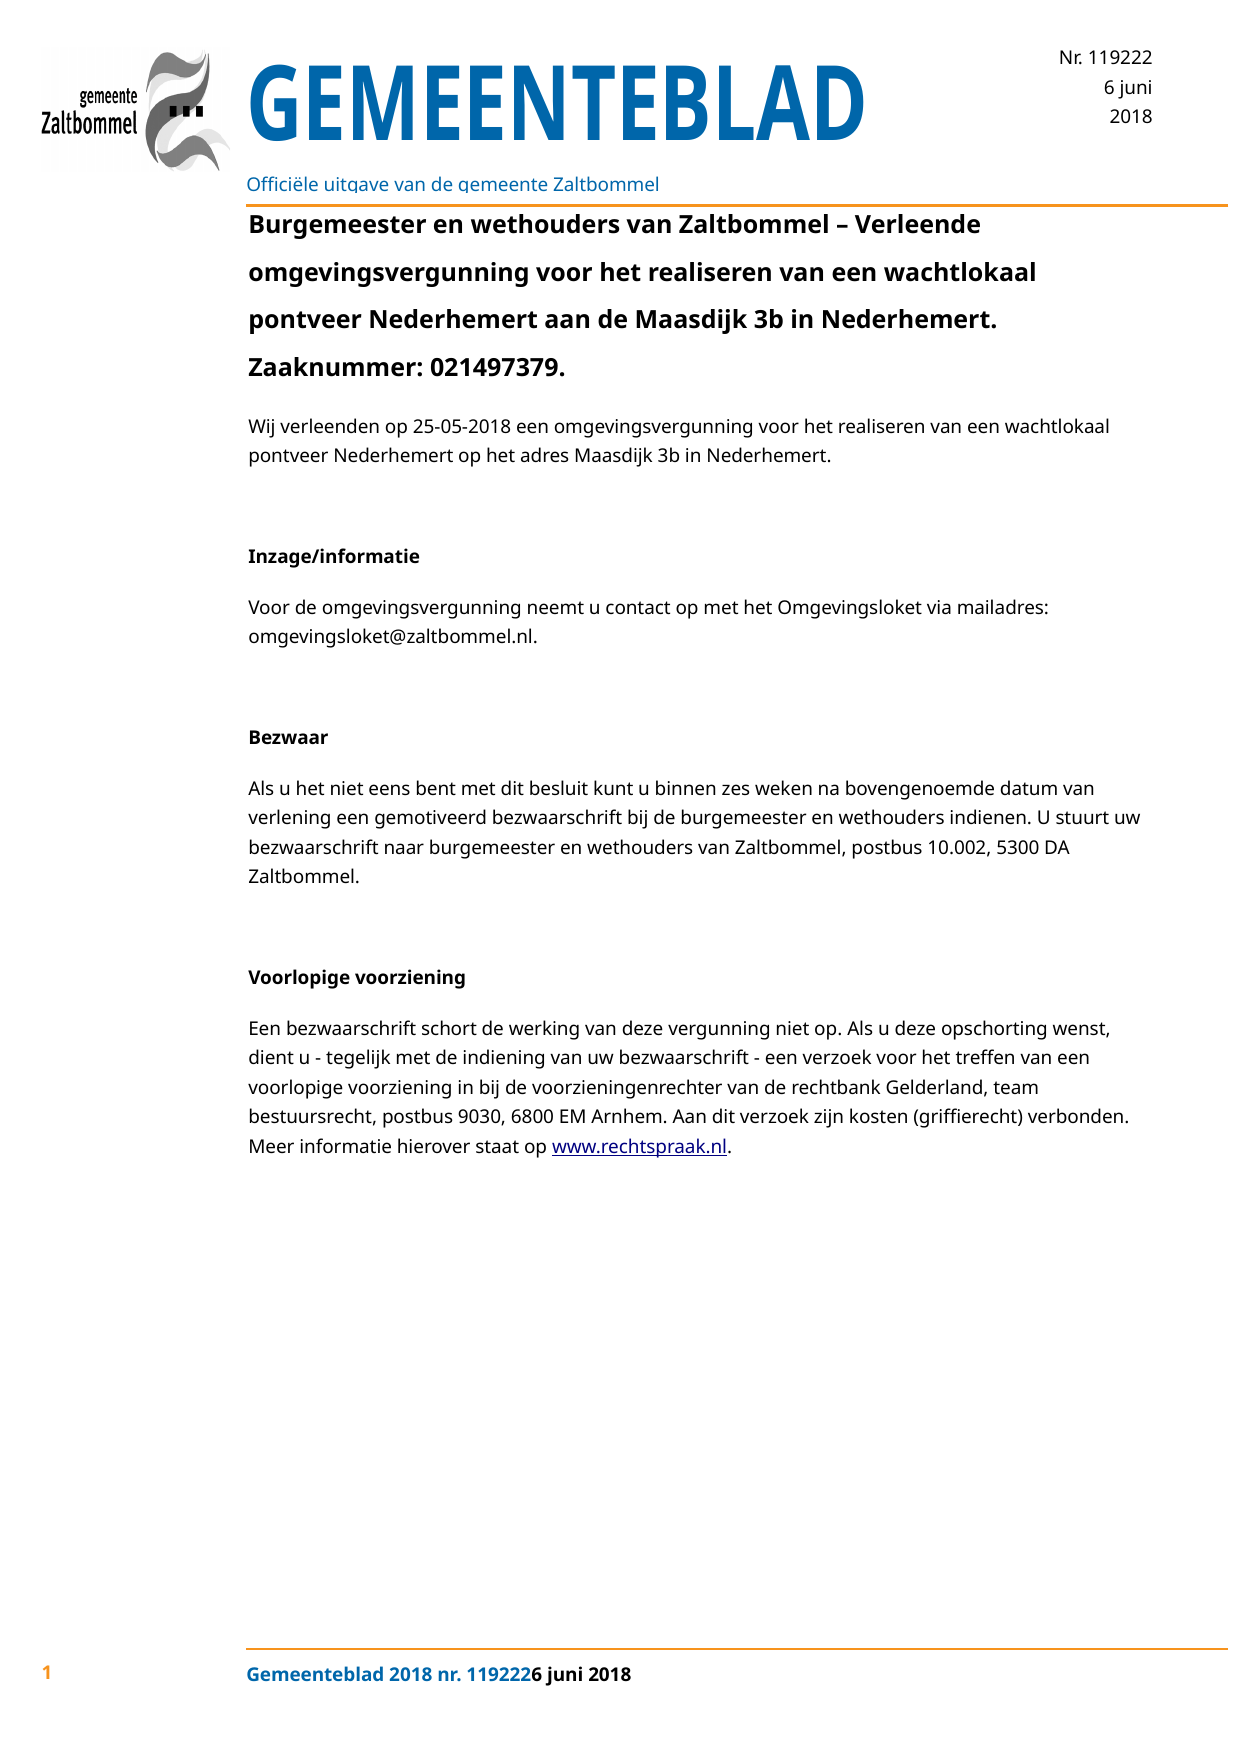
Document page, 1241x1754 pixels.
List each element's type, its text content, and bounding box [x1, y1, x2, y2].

text Wij verleenden op 25-05-2018 een omgevingsvergunning voor het realiseren van een wachtlokaal pontveer Nederhemert op het adres Maasdijk 3b in Nederhemert. [248, 413, 1152, 468]
text Inzage/informatie [248, 543, 1152, 569]
text Voor de omgevingsvergunning neemt u contact op met het Omgevingsloket via mailadres: omgevingsloket@zaltbommel.nl. [248, 594, 1152, 649]
picture [41, 47, 231, 172]
text Voorlopige voorziening [248, 964, 1152, 990]
text Burgemeester en wethouders van Zaltbommel – Verleende omgevingsvergunning voor het realiseren van een wachtlokaal pontveer Nederhemert aan de Maasdijk 3b in Nederhemert. Zaaknummer: 021497379. [248, 207, 1152, 384]
text Bezwaar [248, 724, 1152, 750]
text Een bezwaarschrift schort de werking van deze vergunning niet op. Als u deze opschorting wenst, dient u - tegelijk met de indiening van uw bezwaarschrift - een verzoek voor het treffen van een voorlopige voorziening in bij de voorzieningenrechter van de rechtbank Gelderland, team bestuursrecht, postbus 9030, 6800 EM Arnhem. Aan dit verzoek zijn kosten (griffierecht) verbonden. Meer informatie hierover staat op www.rechtspraak.nl. [248, 1015, 1152, 1159]
text Als u het niet eens bent met dit besluit kunt u binnen zes weken na bovengenoemde datum van verlening een gemotiveerd bezwaarschrift bij de burgemeester en wethouders indienen. U stuurt uw bezwaarschrift naar burgemeester en wethouders van Zaltbommel, postbus 10.002, 5300 DA Zaltbommel. [248, 775, 1152, 889]
